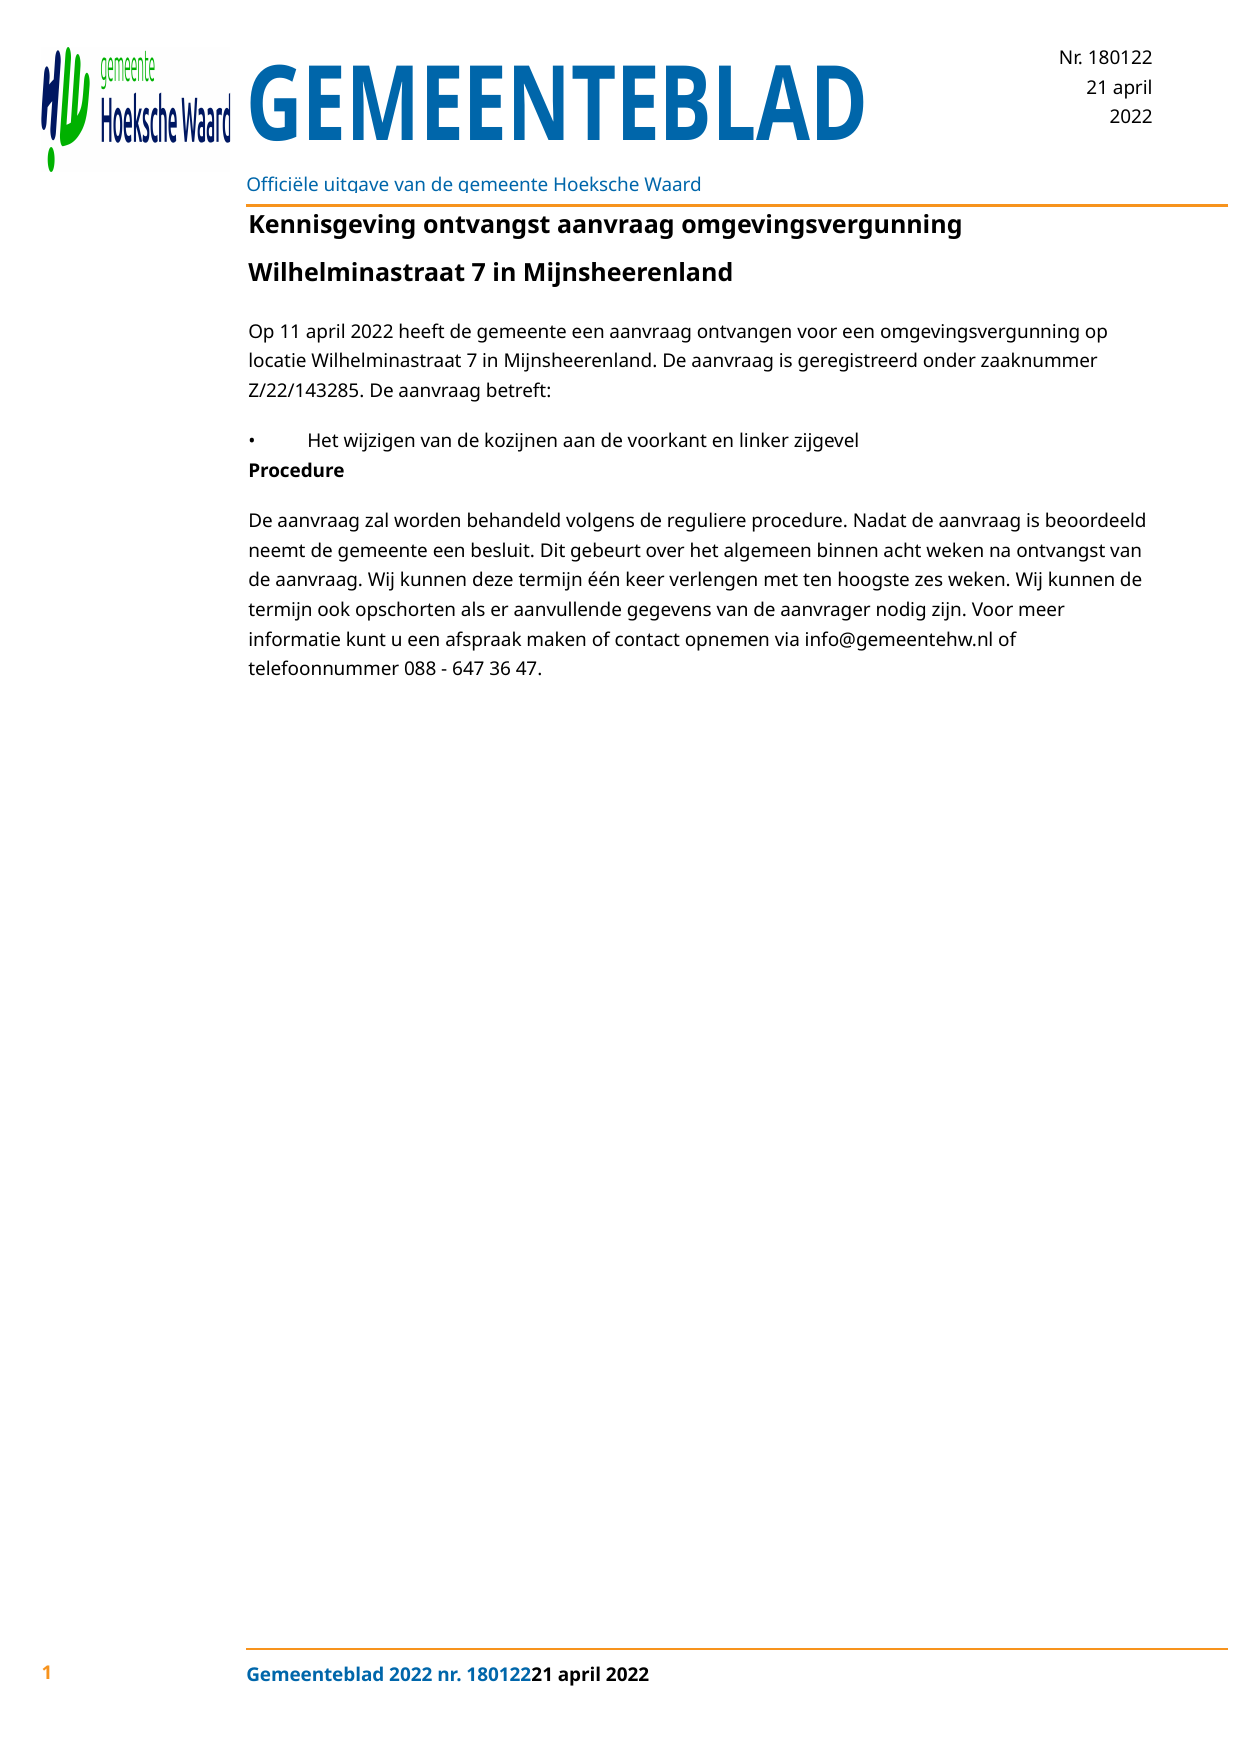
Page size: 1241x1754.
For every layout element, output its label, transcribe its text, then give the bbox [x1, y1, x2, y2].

text De aanvraag zal worden behandeld volgens de reguliere procedure. Nadat de aanvraag is beoordeeld neemt de gemeente een besluit. Dit gebeurt over het algemeen binnen acht weken na ontvangst van de aanvraag. Wij kunnen deze termijn één keer verlengen met ten hoogste zes weken. Wij kunnen de termijn ook opschorten als er aanvullende gegevens van de aanvrager nodig zijn. Voor meer informatie kunt u een afspraak maken of contact opnemen via info@gemeentehw.nl of telefoonnummer 088 - 647 36 47. [248, 507, 1152, 681]
picture [41, 47, 231, 172]
list Het wijzigen van de kozijnen aan de voorkant en linker zijgevel [248, 427, 1152, 453]
text Procedure [248, 457, 1152, 483]
text Op 11 april 2022 heeft de gemeente een aanvraag ontvangen voor een omgevingsvergunning op locatie Wilhelminastraat 7 in Mijnsheerenland. De aanvraag is geregistreerd onder zaaknummer Z/22/143285. De aanvraag betreft: [248, 318, 1152, 403]
text Kennisgeving ontvangst aanvraag omgevingsvergunning Wilhelminastraat 7 in Mijnsheerenland [248, 207, 1152, 288]
